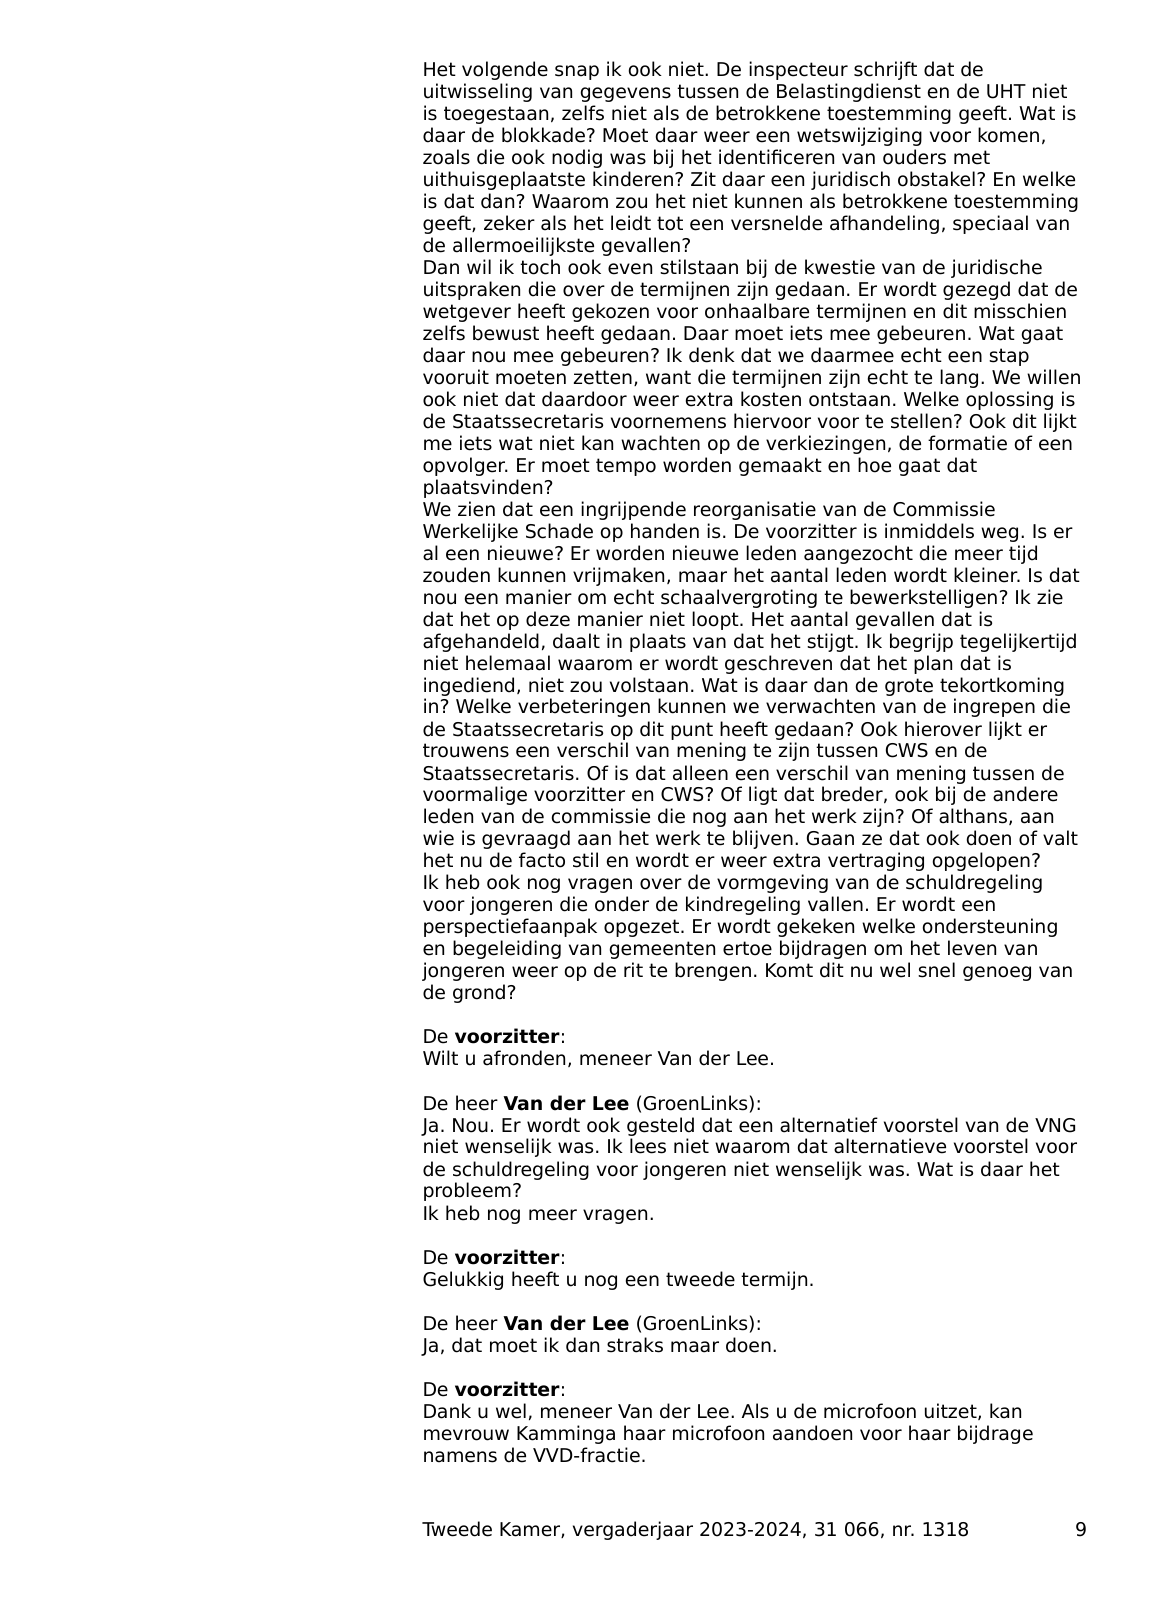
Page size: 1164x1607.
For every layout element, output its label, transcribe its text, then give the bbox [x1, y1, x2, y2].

text De voorzitter: [422, 1026, 1087, 1048]
text De voorzitter: [422, 1379, 1087, 1401]
text De heer Van der Lee (GroenLinks): [422, 1313, 1087, 1335]
text Gelukkig heeft u nog een tweede termijn. [422, 1268, 1087, 1291]
text Ja. Nou. Er wordt ook gesteld dat een alternatief voorstel van de VNG niet wenselijk was. Ik lees niet waarom dat alternatieve voorstel voor de schuldregeling voor jongeren niet wenselijk was. Wat is daar het probleem? [422, 1114, 1087, 1202]
text De heer Van der Lee (GroenLinks): [422, 1092, 1087, 1114]
text Ik heb nog meer vragen. [422, 1202, 1087, 1224]
text Wilt u afronden, meneer Van der Lee. [422, 1048, 1087, 1070]
text Ik heb ook nog vragen over de vormgeving van de schuldregeling voor jongeren die onder de kindregeling vallen. Er wordt een perspectiefaanpak opgezet. Er wordt gekeken welke ondersteuning en begeleiding van gemeenten ertoe bijdragen om het leven van jongeren weer op de rit te brengen. Komt dit nu wel snel genoeg van de grond? [422, 872, 1087, 1004]
text Het volgende snap ik ook niet. De inspecteur schrijft dat de uitwisseling van gegevens tussen de Belastingdienst en de UHT niet is toegestaan, zelfs niet als de betrokkene toestemming geeft. Wat is daar de blokkade? Moet daar weer een wetswijziging voor komen, zoals die ook nodig was bij het identificeren van ouders met uithuisgeplaatste kinderen? Zit daar een juridisch obstakel? En welke is dat dan? Waarom zou het niet kunnen als betrokkene toestemming geeft, zeker als het leidt tot een versnelde afhandeling, speciaal van de allermoeilijkste gevallen? [422, 59, 1087, 257]
text Dan wil ik toch ook even stilstaan bij de kwestie van de juridische uitspraken die over de termijnen zijn gedaan. Er wordt gezegd dat de wetgever heeft gekozen voor onhaalbare termijnen en dit misschien zelfs bewust heeft gedaan. Daar moet iets mee gebeuren. Wat gaat daar nou mee gebeuren? Ik denk dat we daarmee echt een stap vooruit moeten zetten, want die termijnen zijn echt te lang. We willen ook niet dat daardoor weer extra kosten ontstaan. Welke oplossing is de Staatssecretaris voornemens hiervoor voor te stellen? Ook dit lijkt me iets wat niet kan wachten op de verkiezingen, de formatie of een opvolger. Er moet tempo worden gemaakt en hoe gaat dat plaatsvinden? [422, 257, 1087, 499]
text We zien dat een ingrijpende reorganisatie van de Commissie Werkelijke Schade op handen is. De voorzitter is inmiddels weg. Is er al een nieuwe? Er worden nieuwe leden aangezocht die meer tijd zouden kunnen vrijmaken, maar het aantal leden wordt kleiner. Is dat nou een manier om echt schaalvergroting te bewerkstelligen? Ik zie dat het op deze manier niet loopt. Het aantal gevallen dat is afgehandeld, daalt in plaats van dat het stijgt. Ik begrijp tegelijkertijd niet helemaal waarom er wordt geschreven dat het plan dat is ingediend, niet zou volstaan. Wat is daar dan de grote tekortkoming in? Welke verbeteringen kunnen we verwachten van de ingrepen die de Staatssecretaris op dit punt heeft gedaan? Ook hierover lijkt er trouwens een verschil van mening te zijn tussen CWS en de Staatssecretaris. Of is dat alleen een verschil van mening tussen de voormalige voorzitter en CWS? Of ligt dat breder, ook bij de andere leden van de commissie die nog aan het werk zijn? Of althans, aan wie is gevraagd aan het werk te blijven. Gaan ze dat ook doen of valt het nu de facto stil en wordt er weer extra vertraging opgelopen? [422, 499, 1087, 872]
text De voorzitter: [422, 1247, 1087, 1268]
text Ja, dat moet ik dan straks maar doen. [422, 1335, 1087, 1357]
text Dank u wel, meneer Van der Lee. Als u de microfoon uitzet, kan mevrouw Kamminga haar microfoon aandoen voor haar bijdrage namens de VVD-fractie. [422, 1401, 1087, 1467]
